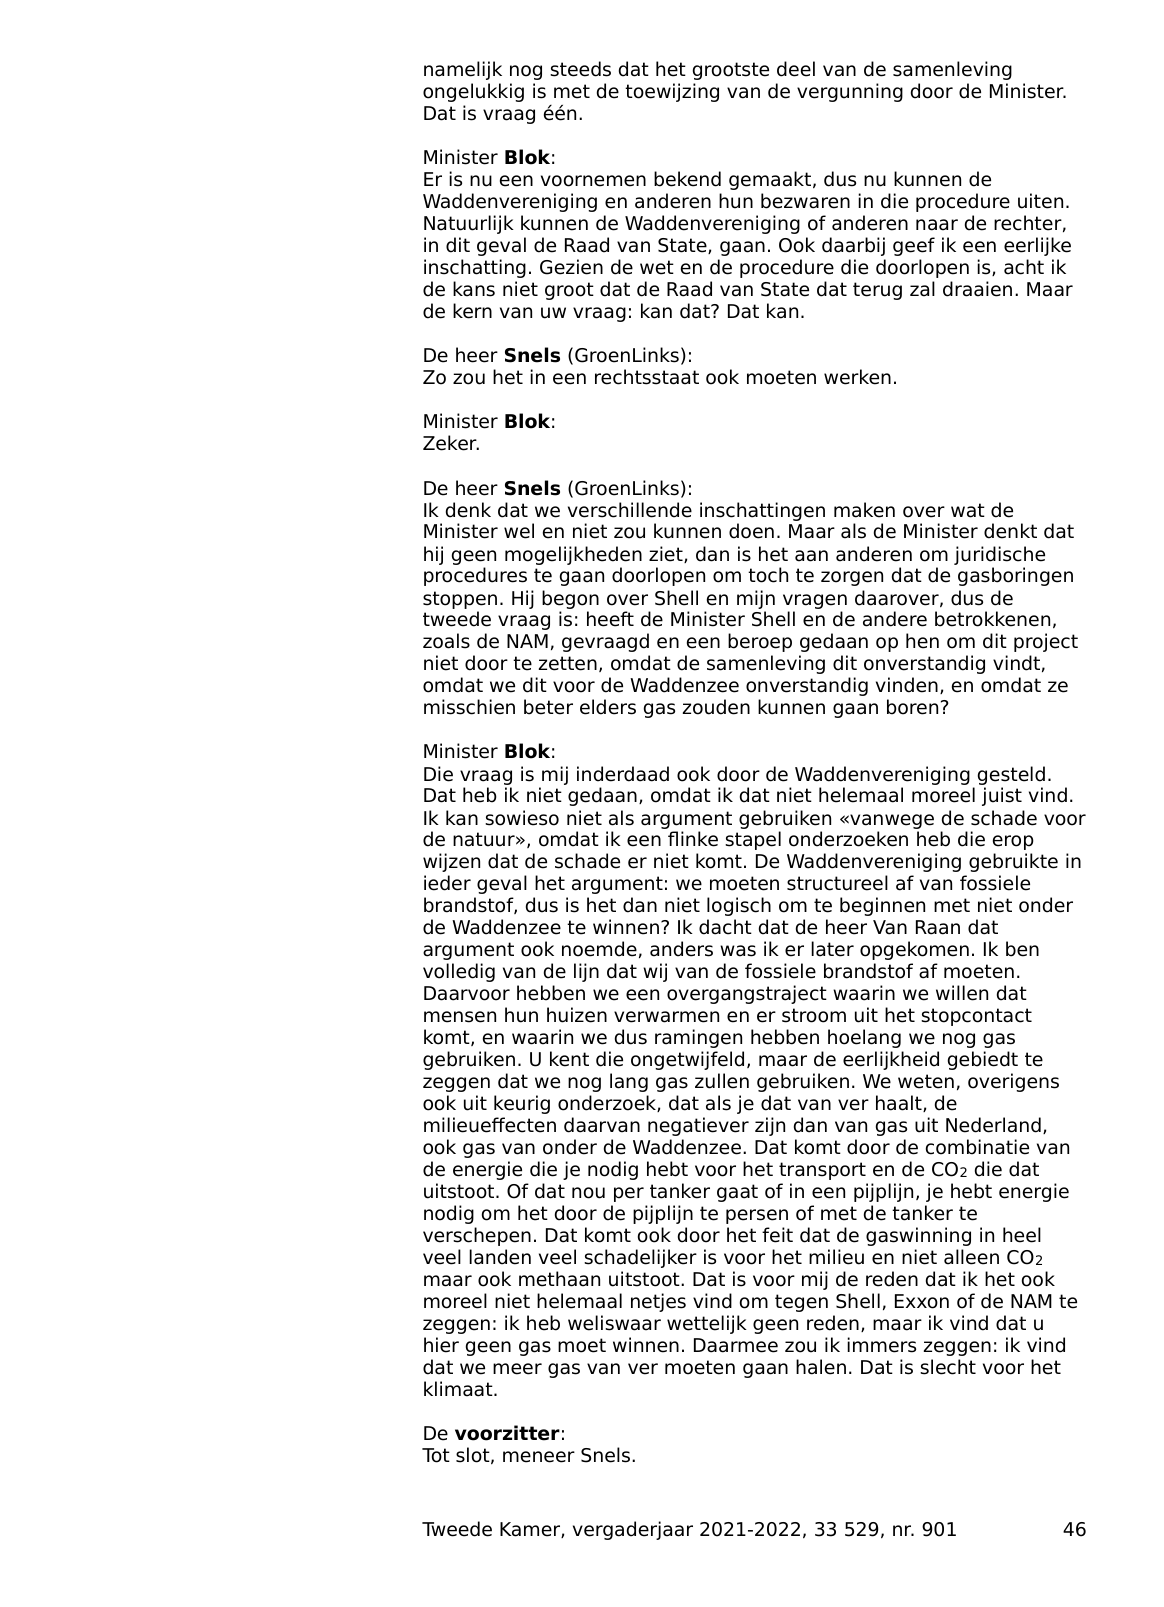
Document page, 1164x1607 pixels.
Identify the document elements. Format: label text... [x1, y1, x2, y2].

text Tot slot, meneer Snels. [422, 1445, 1087, 1467]
text Zeker. [422, 433, 1087, 455]
text De voorzitter: [422, 1423, 1087, 1445]
text Minister Blok: [422, 411, 1087, 433]
text Er is nu een voornemen bekend gemaakt, dus nu kunnen de Waddenvereniging en anderen hun bezwaren in die procedure uiten. Natuurlijk kunnen de Waddenvereniging of anderen naar de rechter, in dit geval de Raad van State, gaan. Ook daarbij geef ik een eerlijke inschatting. Gezien de wet en de procedure die doorlopen is, acht ik de kans niet groot dat de Raad van State dat terug zal draaien. Maar de kern van uw vraag: kan dat? Dat kan. [422, 169, 1087, 323]
text namelijk nog steeds dat het grootste deel van de samenleving ongelukkig is met de toewijzing van de vergunning door de Minister. Dat is vraag één. [422, 59, 1087, 125]
text Zo zou het in een rechtsstaat ook moeten werken. [422, 367, 1087, 389]
text Ik denk dat we verschillende inschattingen maken over wat de Minister wel en niet zou kunnen doen. Maar als de Minister denkt dat hij geen mogelijkheden ziet, dan is het aan anderen om juridische procedures te gaan doorlopen om toch te zorgen dat de gasboringen stoppen. Hij begon over Shell en mijn vragen daarover, dus de tweede vraag is: heeft de Minister Shell en de andere betrokkenen, zoals de NAM, gevraagd en een beroep gedaan op hen om dit project niet door te zetten, omdat de samenleving dit onverstandig vindt, omdat we dit voor de Waddenzee onverstandig vinden, en omdat ze misschien beter elders gas zouden kunnen gaan boren? [422, 499, 1087, 719]
text Die vraag is mij inderdaad ook door de Waddenvereniging gesteld. Dat heb ik niet gedaan, omdat ik dat niet helemaal moreel juist vind. Ik kan sowieso niet als argument gebruiken «vanwege de schade voor de natuur», omdat ik een flinke stapel onderzoeken heb die erop wijzen dat de schade er niet komt. De Waddenvereniging gebruikte in ieder geval het argument: we moeten structureel af van fossiele brandstof, dus is het dan niet logisch om te beginnen met niet onder de Waddenzee te winnen? Ik dacht dat de heer Van Raan dat argument ook noemde, anders was ik er later opgekomen. Ik ben volledig van de lijn dat wij van de fossiele brandstof af moeten. Daarvoor hebben we een overgangstraject waarin we willen dat mensen hun huizen verwarmen en er stroom uit het stopcontact komt, en waarin we dus ramingen hebben hoelang we nog gas gebruiken. U kent die ongetwijfeld, maar de eerlijkheid gebiedt te zeggen dat we nog lang gas zullen gebruiken. We weten, overigens ook uit keurig onderzoek, dat als je dat van ver haalt, de milieueffecten daarvan negatiever zijn dan van gas uit Nederland, ook gas van onder de Waddenzee. Dat komt door de combinatie van de energie die je nodig hebt voor het transport en de CO2 die dat uitstoot. Of dat nou per tanker gaat of in een pijplijn, je hebt energie nodig om het door de pijplijn te persen of met de tanker te verschepen. Dat komt ook door het feit dat de gaswinning in heel veel landen veel schadelijker is voor het milieu en niet alleen CO2 maar ook methaan uitstoot. Dat is voor mij de reden dat ik het ook moreel niet helemaal netjes vind om tegen Shell, Exxon of de NAM te zeggen: ik heb weliswaar wettelijk geen reden, maar ik vind dat u hier geen gas moet winnen. Daarmee zou ik immers zeggen: ik vind dat we meer gas van ver moeten gaan halen. Dat is slecht voor het klimaat. [422, 763, 1087, 1401]
text Minister Blok: [422, 147, 1087, 169]
text Minister Blok: [422, 741, 1087, 763]
text De heer Snels (GroenLinks): [422, 477, 1087, 499]
text De heer Snels (GroenLinks): [422, 345, 1087, 367]
